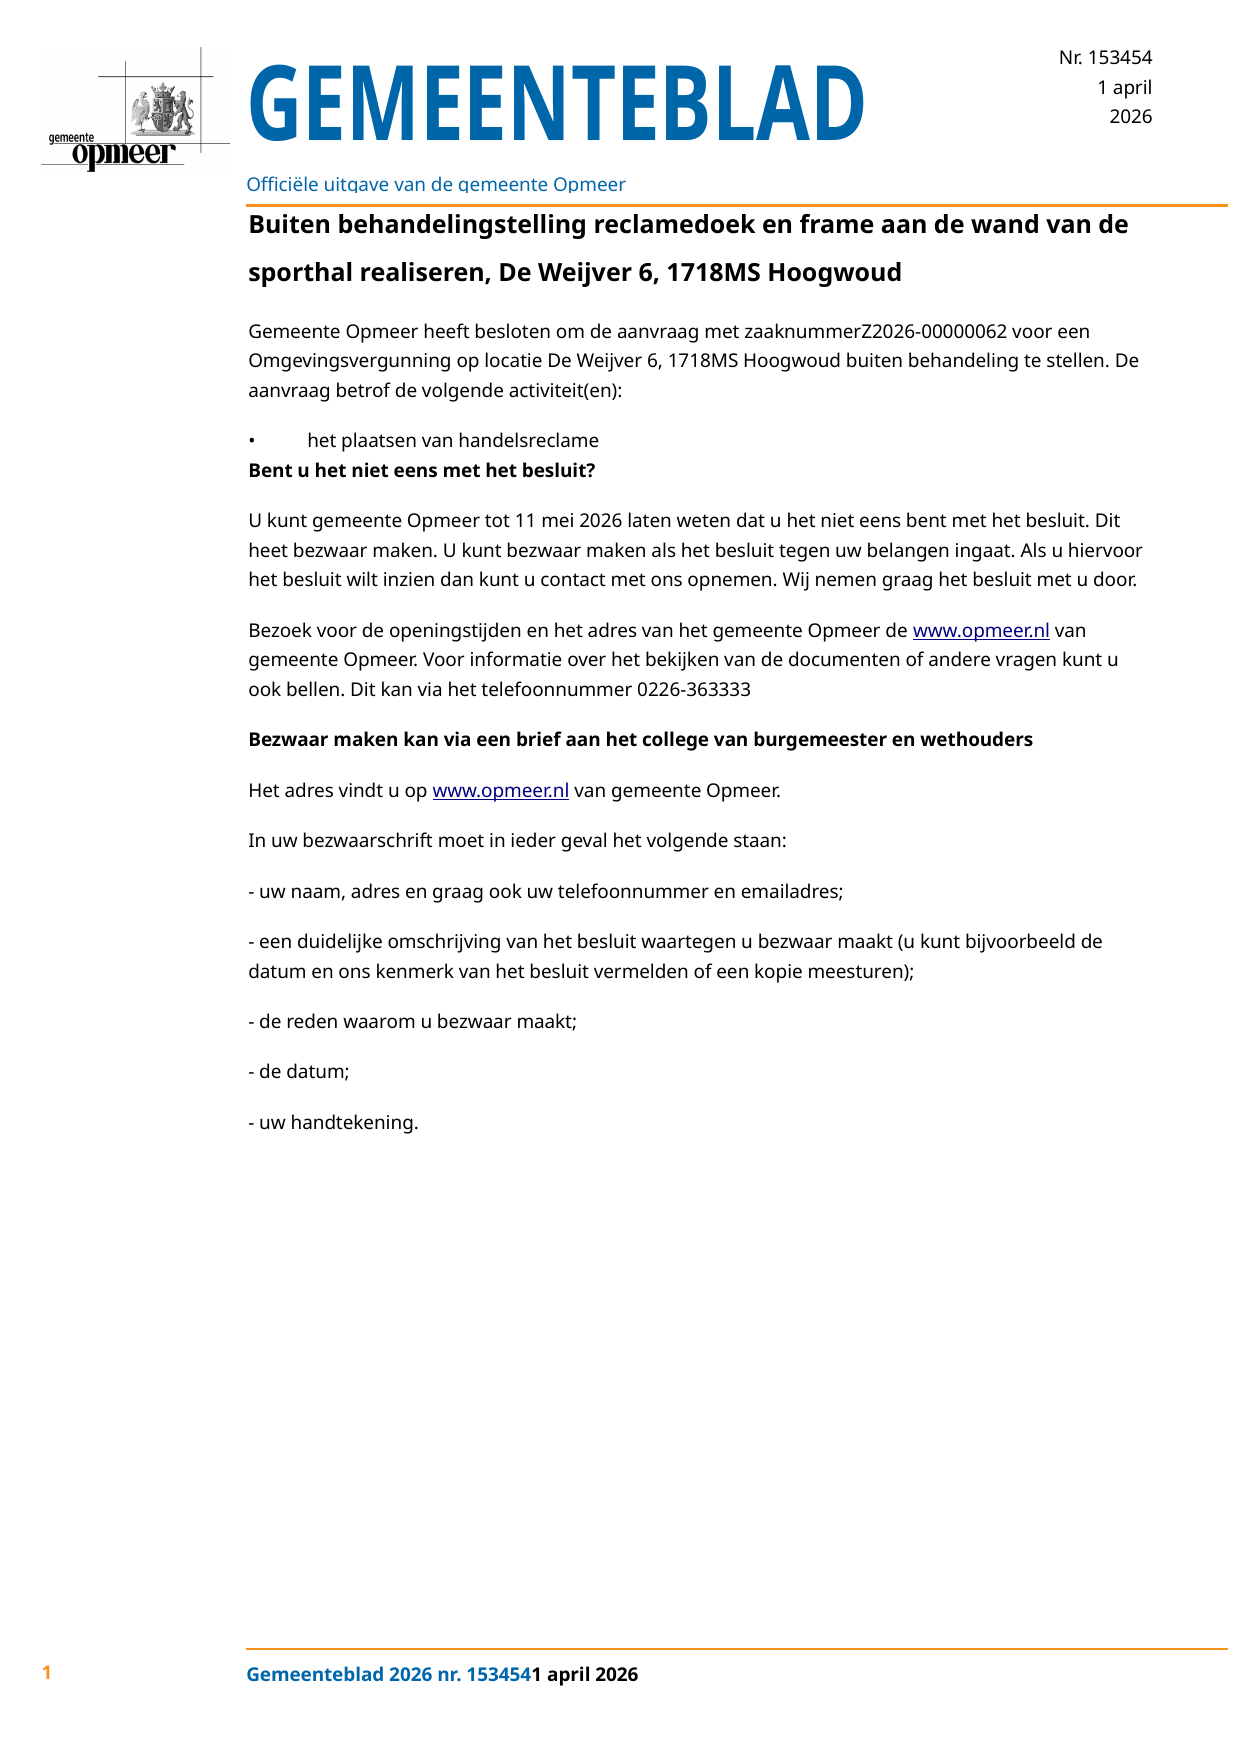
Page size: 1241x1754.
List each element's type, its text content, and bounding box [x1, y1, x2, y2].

text Buiten behandelingstelling reclamedoek en frame aan de wand van de sporthal realiseren, De Weijver 6, 1718MS Hoogwoud [248, 207, 1152, 288]
text In uw bezwaarschrift moet in ieder geval het volgende staan: [248, 827, 1152, 853]
text Bezwaar maken kan via een brief aan het college van burgemeester en wethouders [248, 727, 1152, 752]
text - uw handtekening. [248, 1109, 1152, 1135]
text - uw naam, adres en graag ook uw telefoonnummer en emailadres; [248, 878, 1152, 904]
text U kunt gemeente Opmeer tot 11 mei 2026 laten weten dat u het niet eens bent met het besluit. Dit heet bezwaar maken. U kunt bezwaar maken als het besluit tegen uw belangen ingaat. Als u hiervoor het besluit wilt inzien dan kunt u contact met ons opnemen. Wij nemen graag het besluit met u door. [248, 507, 1152, 592]
picture [41, 47, 231, 172]
text Gemeente Opmeer heeft besloten om de aanvraag met zaaknummerZ2026-00000062 voor een Omgevingsvergunning op locatie De Weijver 6, 1718MS Hoogwoud buiten behandeling te stellen. De aanvraag betrof de volgende activiteit(en): [248, 318, 1152, 403]
text - een duidelijke omschrijving van het besluit waartegen u bezwaar maakt (u kunt bijvoorbeeld de datum en ons kenmerk van het besluit vermelden of een kopie meesturen); [248, 928, 1152, 984]
text Het adres vindt u op www.opmeer.nl van gemeente Opmeer. [248, 777, 1152, 803]
text - de reden waarom u bezwaar maakt; [248, 1008, 1152, 1034]
text Bezoek voor de openingstijden en het adres van het gemeente Opmeer de www.opmeer.nl van gemeente Opmeer. Voor informatie over het bekijken van de documenten of andere vragen kunt u ook bellen. Dit kan via het telefoonnummer 0226-363333 [248, 617, 1152, 702]
text - de datum; [248, 1059, 1152, 1084]
text Bent u het niet eens met het besluit? [248, 457, 1152, 483]
list het plaatsen van handelsreclame [248, 427, 1152, 453]
